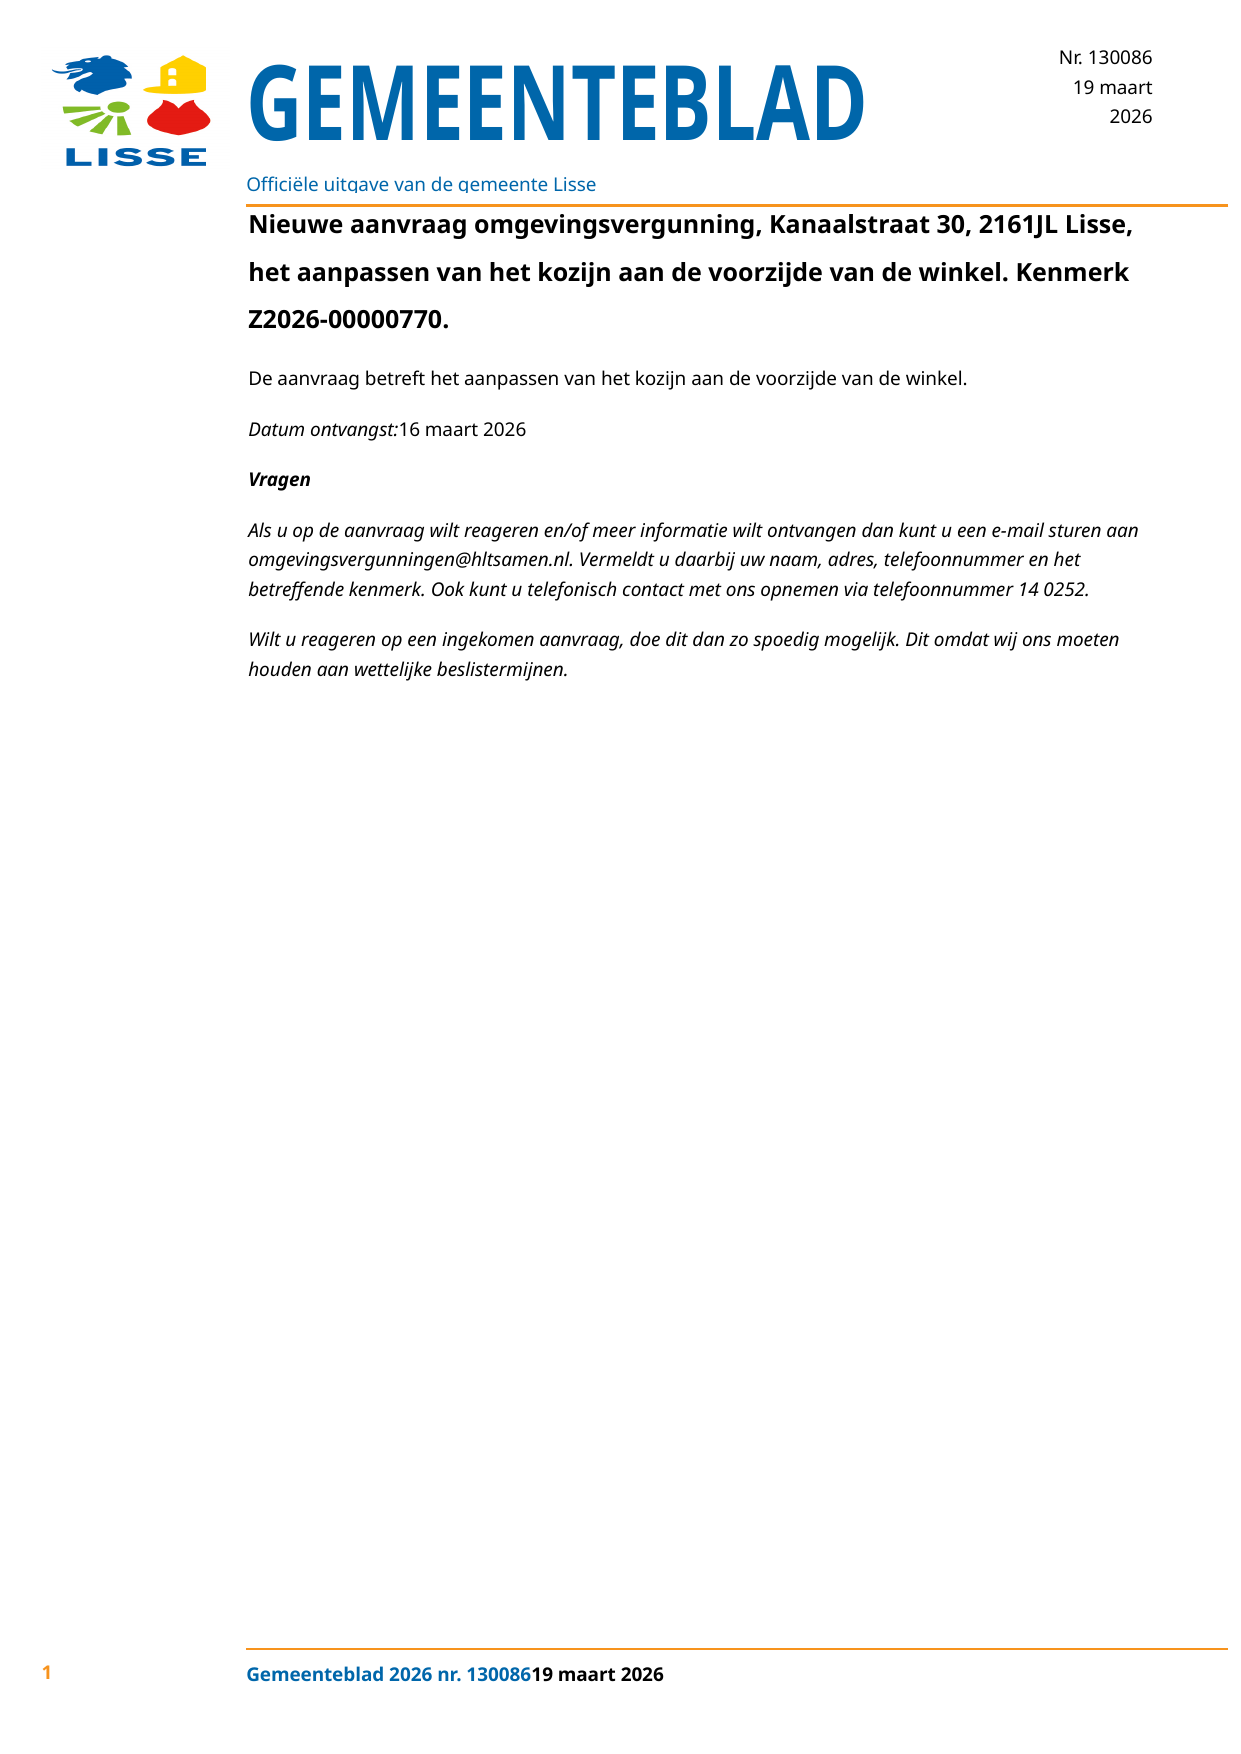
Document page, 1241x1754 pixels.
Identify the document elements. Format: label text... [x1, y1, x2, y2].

text Als u op de aanvraag wilt reageren en/of meer informatie wilt ontvangen dan kunt u een e-mail sturen aan omgevingsvergunningen@hltsamen.nl. Vermeldt u daarbij uw naam, adres, telefoonnummer en het betreffende kenmerk. Ook kunt u telefonisch contact met ons opnemen via telefoonnummer 14 0252. [248, 517, 1152, 602]
picture [41, 47, 231, 172]
text Datum ontvangst:16 maart 2026 [248, 416, 1152, 442]
text Vragen [248, 466, 1152, 492]
text De aanvraag betreft het aanpassen van het kozijn aan de voorzijde van de winkel. [248, 366, 1152, 391]
text Nieuwe aanvraag omgevingsvergunning, Kanaalstraat 30, 2161JL Lisse, het aanpassen van het kozijn aan de voorzijde van de winkel. Kenmerk Z2026-00000770. [248, 207, 1152, 336]
text Wilt u reageren op een ingekomen aanvraag, doe dit dan zo spoedig mogelijk. Dit omdat wij ons moeten houden aan wettelijke beslistermijnen. [248, 626, 1152, 682]
